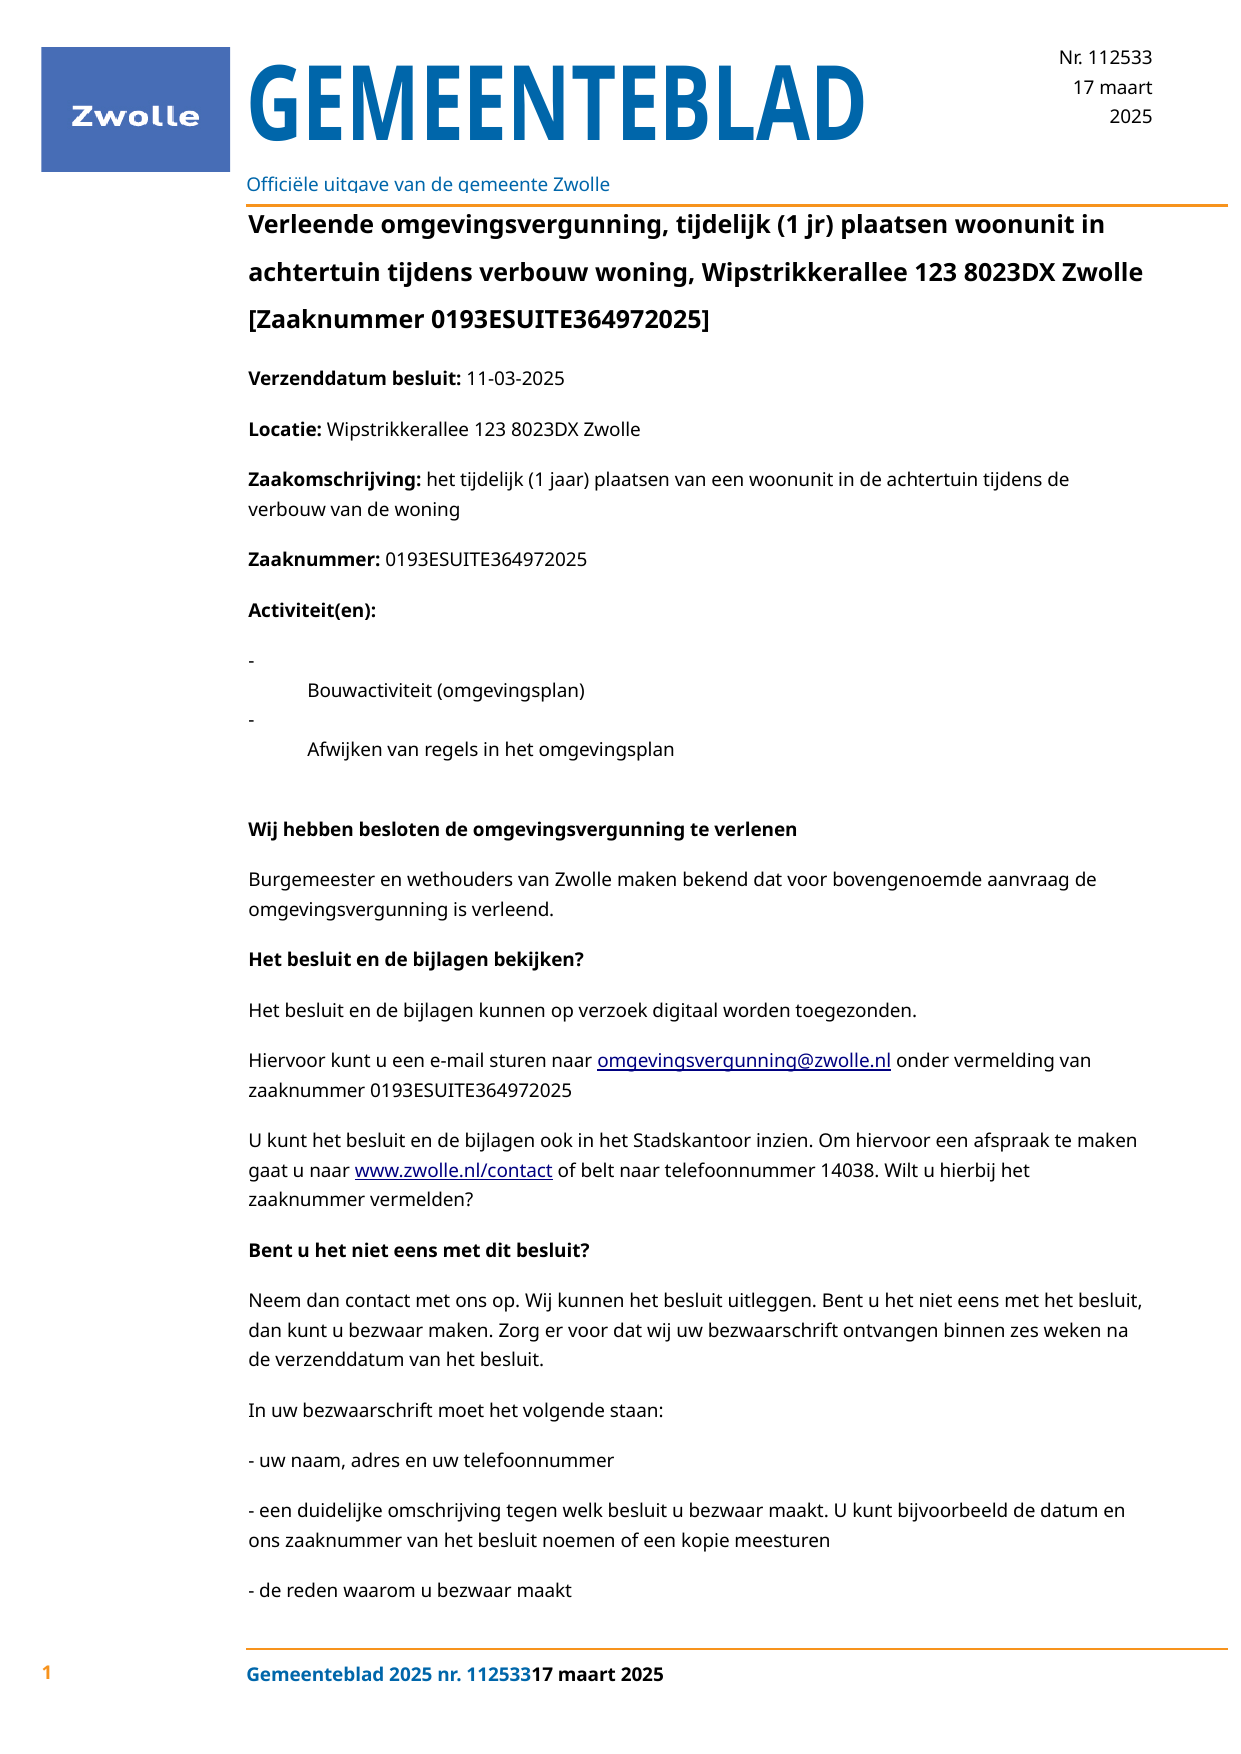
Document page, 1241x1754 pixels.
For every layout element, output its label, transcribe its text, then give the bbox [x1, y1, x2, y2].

text - de reden waarom u bezwaar maakt [248, 1578, 1152, 1603]
text Hiervoor kunt u een e-mail sturen naar omgevingsvergunning@zwolle.nl onder vermelding van zaaknummer 0193ESUITE364972025 [248, 1047, 1152, 1102]
text Het besluit en de bijlagen bekijken? [248, 946, 1152, 972]
picture [41, 47, 231, 172]
text Locatie: Wipstrikkerallee 123 8023DX Zwolle [248, 416, 1152, 442]
text Wij hebben besloten de omgevingsvergunning te verlenen [248, 816, 1152, 842]
text Neem dan contact met ons op. Wij kunnen het besluit uitleggen. Bent u het niet eens met het besluit, dan kunt u bezwaar maken. Zorg er voor dat wij uw bezwaarschrift ontvangen binnen zes weken na de verzenddatum van het besluit. [248, 1287, 1152, 1372]
text - een duidelijke omschrijving tegen welk besluit u bezwaar maakt. U kunt bijvoorbeeld de datum en ons zaaknummer van het besluit noemen of een kopie meesturen [248, 1498, 1152, 1553]
text Zaaknummer: 0193ESUITE364972025 [248, 546, 1152, 572]
text In uw bezwaarschrift moet het volgende staan: [248, 1397, 1152, 1422]
list Bouwactiviteit (omgevingsplan) [248, 677, 1152, 702]
text Het besluit en de bijlagen kunnen op verzoek digitaal worden toegezonden. [248, 997, 1152, 1022]
list Afwijken van regels in het omgevingsplan [248, 736, 1152, 762]
text Burgemeester en wethouders van Zwolle maken bekend dat voor bovengenoemde aanvraag de omgevingsvergunning is verleend. [248, 866, 1152, 922]
text Activiteit(en): [248, 597, 1152, 622]
text Verzenddatum besluit: 11-03-2025 [248, 366, 1152, 391]
text Bent u het niet eens met dit besluit? [248, 1237, 1152, 1262]
text U kunt het besluit en de bijlagen ook in het Stadskantoor inzien. Om hiervoor een afspraak te maken gaat u naar www.zwolle.nl/contact of belt naar telefoonnummer 14038. Wilt u hierbij het zaaknummer vermelden? [248, 1127, 1152, 1212]
text Zaakomschrijving: het tijdelijk (1 jaar) plaatsen van een woonunit in de achtertuin tijdens de verbouw van de woning [248, 466, 1152, 522]
text - uw naam, adres en uw telefoonnummer [248, 1447, 1152, 1473]
text Verleende omgevingsvergunning, tijdelijk (1 jr) plaatsen woonunit in achtertuin tijdens verbouw woning, Wipstrikkerallee 123 8023DX Zwolle [Zaaknummer 0193ESUITE364972025] [248, 207, 1152, 336]
